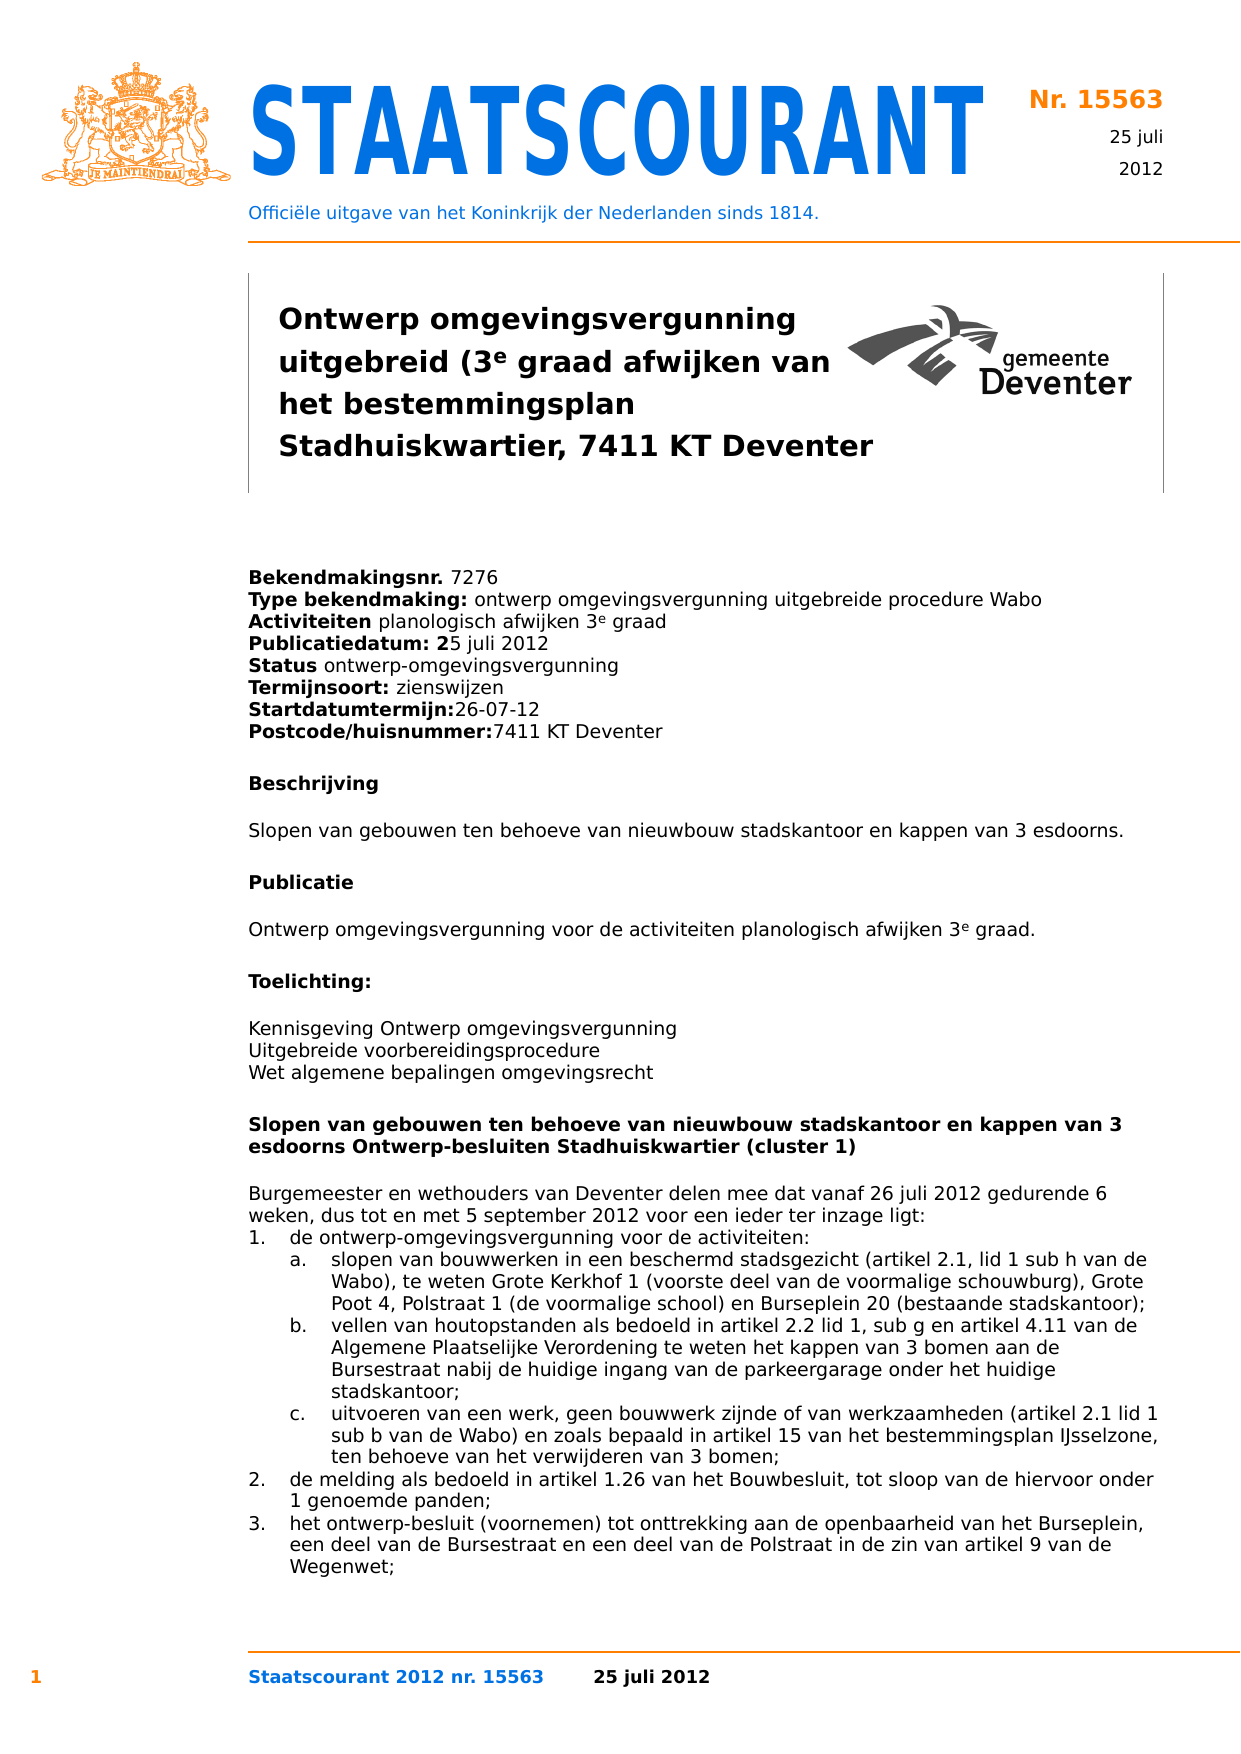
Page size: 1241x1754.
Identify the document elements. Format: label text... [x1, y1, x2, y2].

subtitle Toelichting: [248, 971, 1163, 993]
text Termijnsoort: zienswijzen [248, 677, 1163, 699]
text Burgemeester en wethouders van Deventer delen mee dat vanaf 26 juli 2012 gedurende 6 weken, dus tot en met 5 september 2012 voor een ieder ter inzage ligt: [248, 1183, 1163, 1227]
text 1. de ontwerp-omgevingsvergunning voor de activiteiten: [248, 1227, 1163, 1249]
picture [41, 62, 231, 186]
text Startdatumtermijn:26-07-12 [248, 699, 1163, 721]
subtitle Beschrijving [248, 773, 1163, 795]
text Publicatiedatum: 25 juli 2012 [248, 633, 1163, 655]
subtitle Ontwerp omgevingsvergunning uitgebreid (3e graad afwijken van het bestemmingsplan Stadhuiskwartier, 7411 KT Deventer [249, 273, 1163, 493]
table_header STAATSCOURANT [248, 62, 998, 203]
text b. vellen van houtopstanden als bedoeld in artikel 2.2 lid 1, sub g en artikel 4.11 van de Algemene Plaatselijke Verordening te weten het kappen van 3 bomen aan de Bursestraat nabij de huidige ingang van de parkeergarage onder het huidige stadskantoor; [289, 1314, 1163, 1402]
table_cell Officiële uitgave van het Koninkrijk der Nederlanden sinds 1814. [248, 203, 1240, 241]
subtitle Publicatie [248, 872, 1163, 894]
text c. uitvoeren van een werk, geen bouwwerk zijnde of van werkzaamheden (artikel 2.1 lid 1 sub b van de Wabo) en zoals bepaald in artikel 15 van het bestemmingsplan IJsselzone, ten behoeve van het verwijderen van 3 bomen; [289, 1402, 1163, 1468]
text Wet algemene bepalingen omgevingsrecht [248, 1062, 1163, 1084]
subtitle Slopen van gebouwen ten behoeve van nieuwbouw stadskantoor en kappen van 3 esdoorns Ontwerp-besluiten Stadhuiskwartier (cluster 1) [248, 1114, 1163, 1158]
text 2. de melding als bedoeld in artikel 1.26 van het Bouwbesluit, tot sloop van de hiervoor onder 1 genoemde panden; [248, 1468, 1163, 1512]
text Postcode/huisnummer:7411 KT Deventer [248, 721, 1163, 743]
text Type bekendmaking: ontwerp omgevingsvergunning uitgebreide procedure Wabo [248, 589, 1163, 611]
text Status ontwerp-omgevingsvergunning [248, 655, 1163, 677]
picture [844, 302, 1134, 397]
table_header Nr. 15563 [998, 62, 1240, 121]
table_cell 25 juli [998, 121, 1240, 153]
text Kennisgeving Ontwerp omgevingsvergunning [248, 1018, 1163, 1040]
text Bekendmakingsnr. 7276 [248, 567, 1163, 589]
text Ontwerp omgevingsvergunning voor de activiteiten planologisch afwijken 3e graad. [248, 919, 1163, 941]
text Uitgebreide voorbereidingsprocedure [248, 1040, 1163, 1062]
text 3. het ontwerp-besluit (voornemen) tot onttrekking aan de openbaarheid van het Burseplein, een deel van de Bursestraat en een deel van de Polstraat in de zin van artikel 9 van de Wegenwet; [248, 1512, 1163, 1578]
text a. slopen van bouwwerken in een beschermd stadsgezicht (artikel 2.1, lid 1 sub h van de Wabo), te weten Grote Kerkhof 1 (voorste deel van de voormalige schouwburg), Grote Poot 4, Polstraat 1 (de voormalige school) en Burseplein 20 (bestaande stadskantoor); [289, 1249, 1163, 1314]
text Activiteiten planologisch afwijken 3e graad [248, 611, 1163, 633]
table_header [25, 62, 248, 241]
table_cell 2012 [998, 153, 1240, 203]
text Slopen van gebouwen ten behoeve van nieuwbouw stadskantoor en kappen van 3 esdoorns. [248, 820, 1163, 842]
